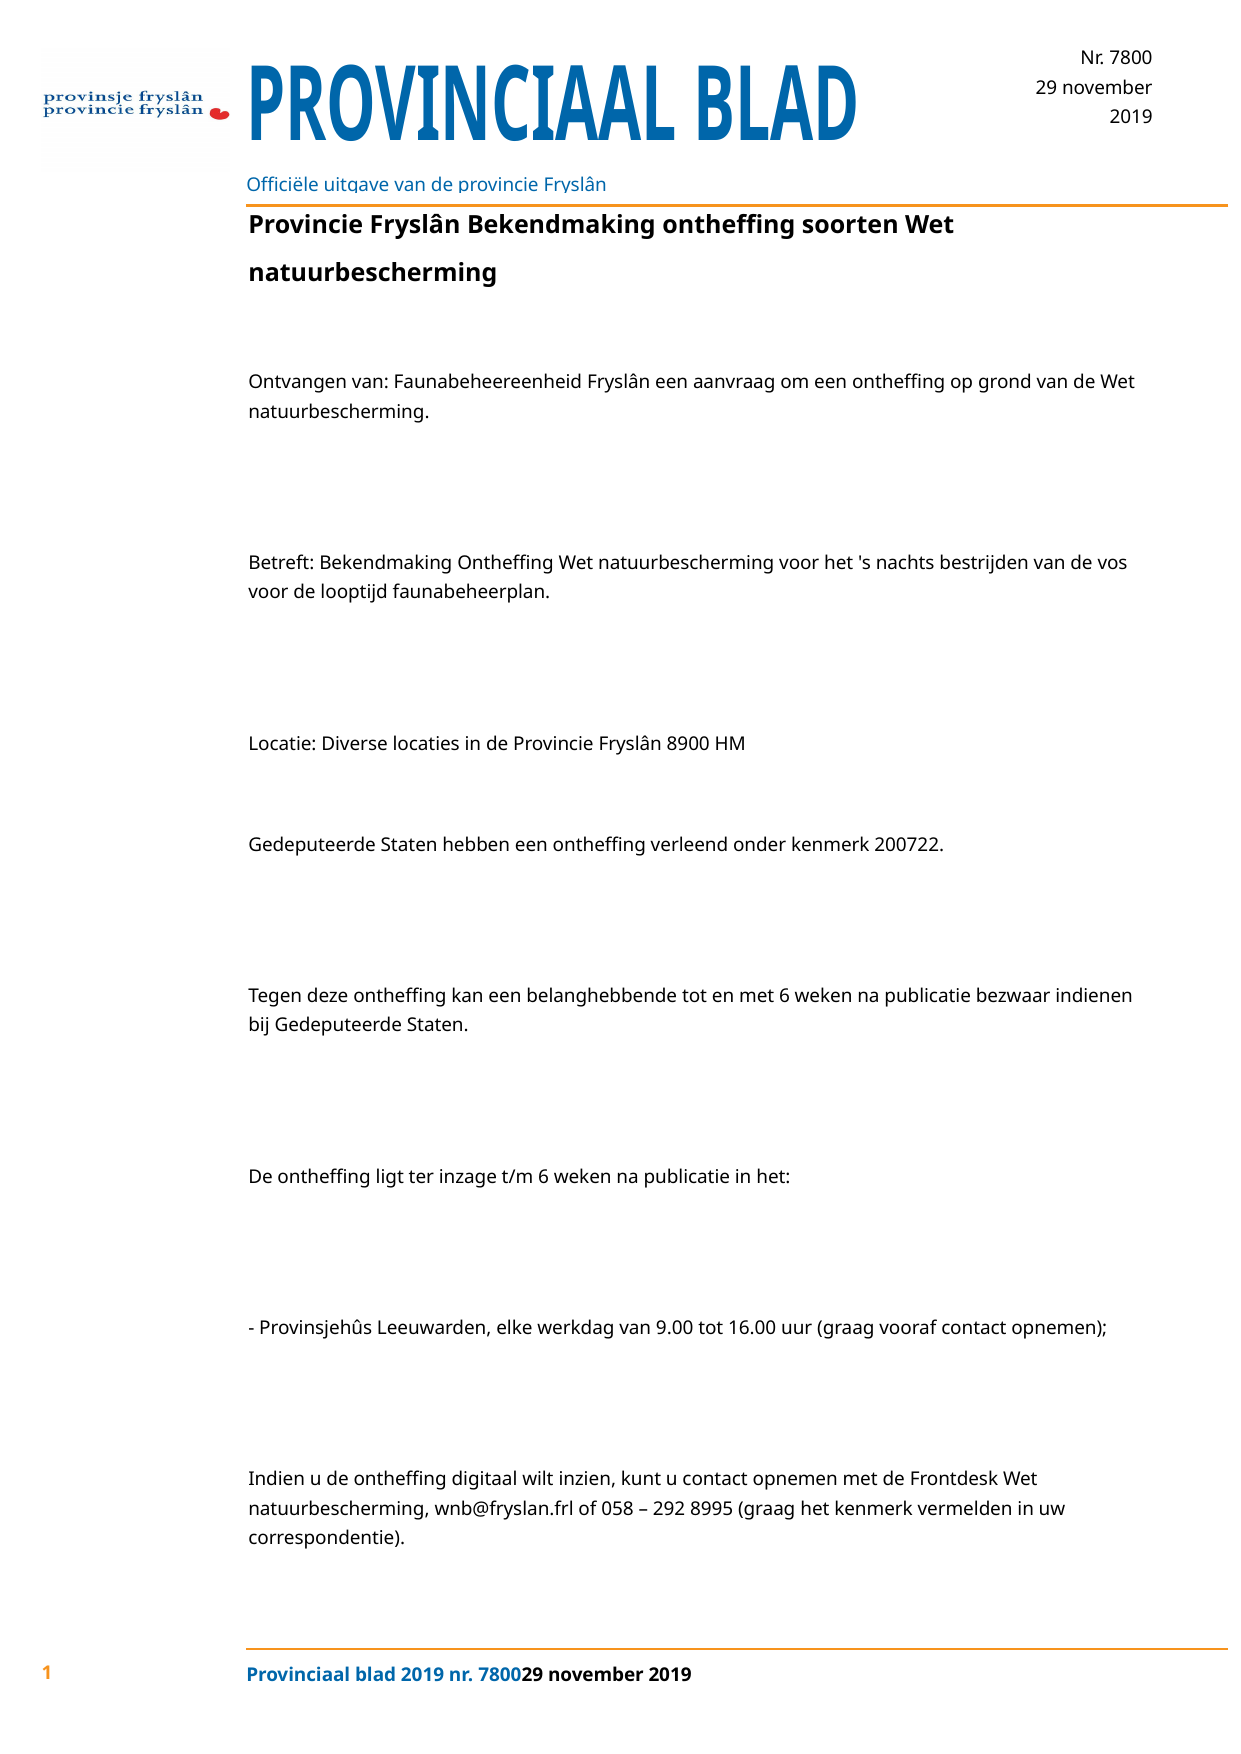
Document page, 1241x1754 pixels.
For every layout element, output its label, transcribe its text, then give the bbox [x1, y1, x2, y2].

text Indien u de ontheffing digitaal wilt inzien, kunt u contact opnemen met de Frontdesk Wet natuurbescherming, wnb@fryslan.frl of 058 – 292 8995 (graag het kenmerk vermelden in uw correspondentie). [248, 1465, 1152, 1550]
text Ontvangen van: Faunabeheereenheid Fryslân een aanvraag om een ontheffing op grond van de Wet natuurbescherming. [248, 368, 1152, 424]
text Gedeputeerde Staten hebben een ontheffing verleend onder kenmerk 200722. [248, 831, 1152, 857]
text - Provinsjehûs Leeuwarden, elke werkdag van 9.00 tot 16.00 uur (graag vooraf contact opnemen); [248, 1314, 1152, 1340]
picture [41, 47, 231, 172]
text Tegen deze ontheffing kan een belanghebbende tot en met 6 weken na publicatie bezwaar indienen bij Gedeputeerde Staten. [248, 982, 1152, 1037]
text De ontheffing ligt ter inzage t/m 6 weken na publicatie in het: [248, 1163, 1152, 1189]
text Betreft: Bekendmaking Ontheffing Wet natuurbescherming voor het 's nachts bestrijden van de vos voor de looptijd faunabeheerplan. [248, 549, 1152, 604]
text Provincie Fryslân Bekendmaking ontheffing soorten Wet natuurbescherming [248, 207, 1152, 288]
text Locatie: Diverse locaties in de Provincie Fryslân 8900 HM [248, 730, 1152, 756]
